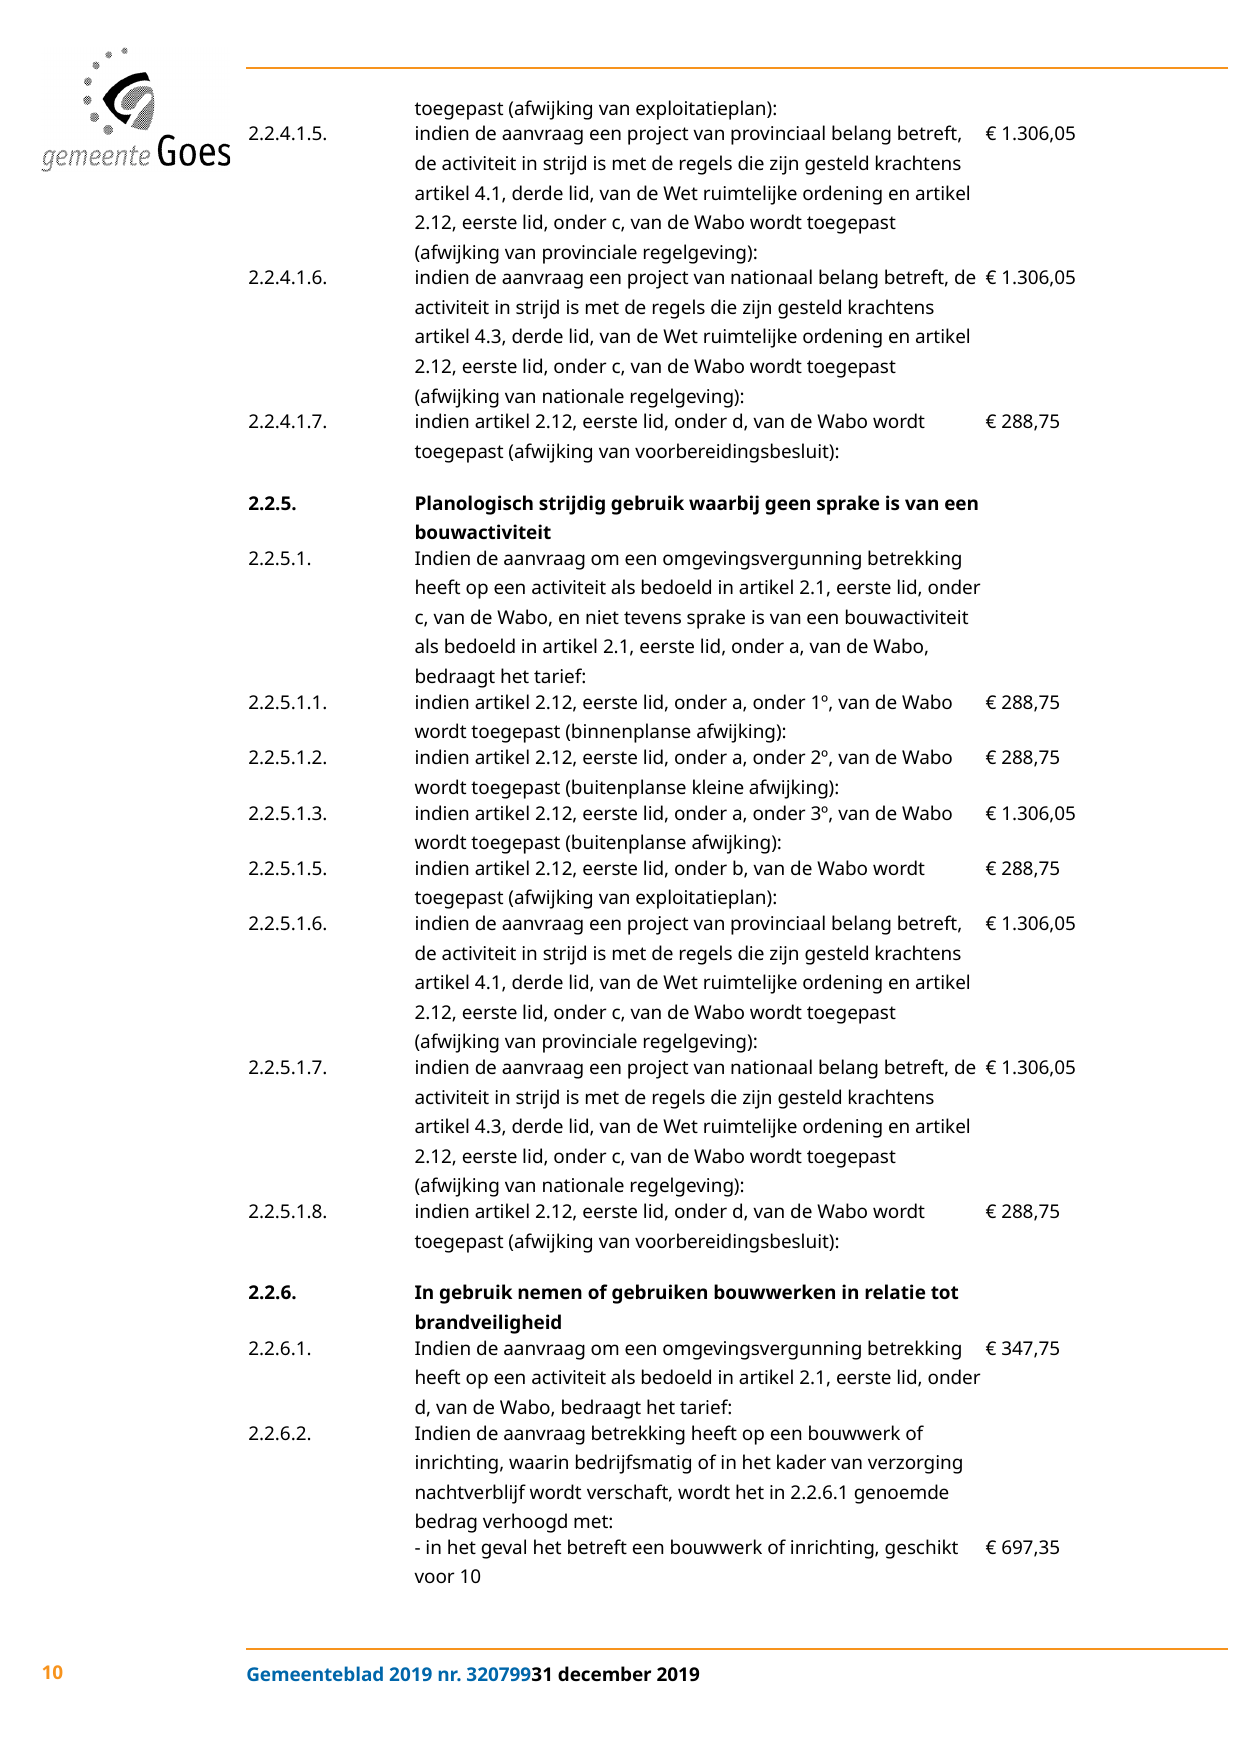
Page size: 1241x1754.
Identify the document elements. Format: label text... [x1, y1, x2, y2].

table_cell 2.2.4.1.7. [248, 409, 414, 464]
table_cell [985, 464, 1152, 490]
table_cell [248, 1254, 414, 1279]
table_cell 2.2.5.1. [248, 545, 414, 689]
table_cell 2.2.5.1.5. [248, 855, 414, 910]
table_cell 2.2.5.1.7. [248, 1054, 414, 1198]
table_cell [248, 1534, 414, 1589]
table_cell [248, 464, 414, 490]
table_cell [985, 1420, 1152, 1534]
table_cell [414, 1254, 985, 1279]
table_cell € 1.306,05 [985, 910, 1152, 1054]
table_cell € 288,75 [985, 409, 1152, 464]
table_cell toegepast (afwijking van exploitatieplan): [414, 95, 985, 121]
table_cell 2.2.5.1.6. [248, 910, 414, 1054]
table_cell 2.2.6. [248, 1280, 414, 1335]
table_cell indien de aanvraag een project van provinciaal belang betreft, de activiteit in strijd is met de regels die zijn gesteld krachtens artikel 4.1, derde lid, van de Wet ruimtelijke ordening en artikel 2.12, eerste lid, onder c, van de Wabo wordt toegepast (afwijking van provinciale regelgeving): [414, 121, 985, 264]
table_cell 2.2.4.1.5. [248, 121, 414, 264]
table_cell Planologisch strijdig gebruik waarbij geen sprake is van een bouwactiviteit [414, 490, 985, 545]
table_cell € 1.306,05 [985, 1054, 1152, 1198]
table_cell [985, 1280, 1152, 1335]
table_cell € 1.306,05 [985, 800, 1152, 855]
table_cell [985, 490, 1152, 545]
table_cell 2.2.5.1.3. [248, 800, 414, 855]
table_cell indien de aanvraag een project van nationaal belang betreft, de activiteit in strijd is met de regels die zijn gesteld krachtens artikel 4.3, derde lid, van de Wet ruimtelijke ordening en artikel 2.12, eerste lid, onder c, van de Wabo wordt toegepast (afwijking van nationale regelgeving): [414, 265, 985, 409]
table_cell indien artikel 2.12, eerste lid, onder b, van de Wabo wordt toegepast (afwijking van exploitatieplan): [414, 855, 985, 910]
table_cell € 1.306,05 [985, 121, 1152, 264]
table_cell indien artikel 2.12, eerste lid, onder a, onder 1º, van de Wabo wordt toegepast (binnenplanse afwijking): [414, 689, 985, 744]
table_cell 2.2.5. [248, 490, 414, 545]
table_cell [985, 95, 1152, 121]
table_cell € 288,75 [985, 689, 1152, 744]
table_cell € 697,35 [985, 1534, 1152, 1589]
table_cell € 288,75 [985, 1199, 1152, 1254]
table_cell [414, 464, 985, 490]
table_cell 2.2.4.1.6. [248, 265, 414, 409]
table_cell [248, 95, 414, 121]
table_cell indien artikel 2.12, eerste lid, onder d, van de Wabo wordt toegepast (afwijking van voorbereidingsbesluit): [414, 409, 985, 464]
table_cell € 288,75 [985, 855, 1152, 910]
table_cell [985, 545, 1152, 689]
table_cell € 1.306,05 [985, 265, 1152, 409]
table_cell € 288,75 [985, 744, 1152, 800]
table_cell Indien de aanvraag betrekking heeft op een bouwwerk of inrichting, waarin bedrijfsmatig of in het kader van verzorging nachtverblijf wordt verschaft, wordt het in 2.2.6.1 genoemde bedrag verhoogd met: [414, 1420, 985, 1534]
table_cell 2.2.5.1.8. [248, 1199, 414, 1254]
table_cell indien artikel 2.12, eerste lid, onder d, van de Wabo wordt toegepast (afwijking van voorbereidingsbesluit): [414, 1199, 985, 1254]
table_cell Indien de aanvraag om een omgevingsvergunning betrekking heeft op een activiteit als bedoeld in artikel 2.1, eerste lid, onder d, van de Wabo, bedraagt het tarief: [414, 1335, 985, 1420]
table_cell indien de aanvraag een project van provinciaal belang betreft, de activiteit in strijd is met de regels die zijn gesteld krachtens artikel 4.1, derde lid, van de Wet ruimtelijke ordening en artikel 2.12, eerste lid, onder c, van de Wabo wordt toegepast (afwijking van provinciale regelgeving): [414, 910, 985, 1054]
table_cell - in het geval het betreft een bouwwerk of inrichting, geschikt voor 10 [414, 1534, 985, 1589]
table_cell € 347,75 [985, 1335, 1152, 1420]
table_cell indien artikel 2.12, eerste lid, onder a, onder 3º, van de Wabo wordt toegepast (buitenplanse afwijking): [414, 800, 985, 855]
table_cell 2.2.5.1.1. [248, 689, 414, 744]
table_cell 2.2.6.1. [248, 1335, 414, 1420]
table_cell Indien de aanvraag om een omgevingsvergunning betrekking heeft op een activiteit als bedoeld in artikel 2.1, eerste lid, onder c, van de Wabo, en niet tevens sprake is van een bouwactiviteit als bedoeld in artikel 2.1, eerste lid, onder a, van de Wabo, bedraagt het tarief: [414, 545, 985, 689]
picture [41, 47, 231, 172]
table_cell indien artikel 2.12, eerste lid, onder a, onder 2º, van de Wabo wordt toegepast (buitenplanse kleine afwijking): [414, 744, 985, 800]
table_cell In gebruik nemen of gebruiken bouwwerken in relatie tot brandveiligheid [414, 1280, 985, 1335]
table_cell 2.2.6.2. [248, 1420, 414, 1534]
table_cell 2.2.5.1.2. [248, 744, 414, 800]
table_cell indien de aanvraag een project van nationaal belang betreft, de activiteit in strijd is met de regels die zijn gesteld krachtens artikel 4.3, derde lid, van de Wet ruimtelijke ordening en artikel 2.12, eerste lid, onder c, van de Wabo wordt toegepast (afwijking van nationale regelgeving): [414, 1054, 985, 1198]
table_cell [985, 1254, 1152, 1279]
